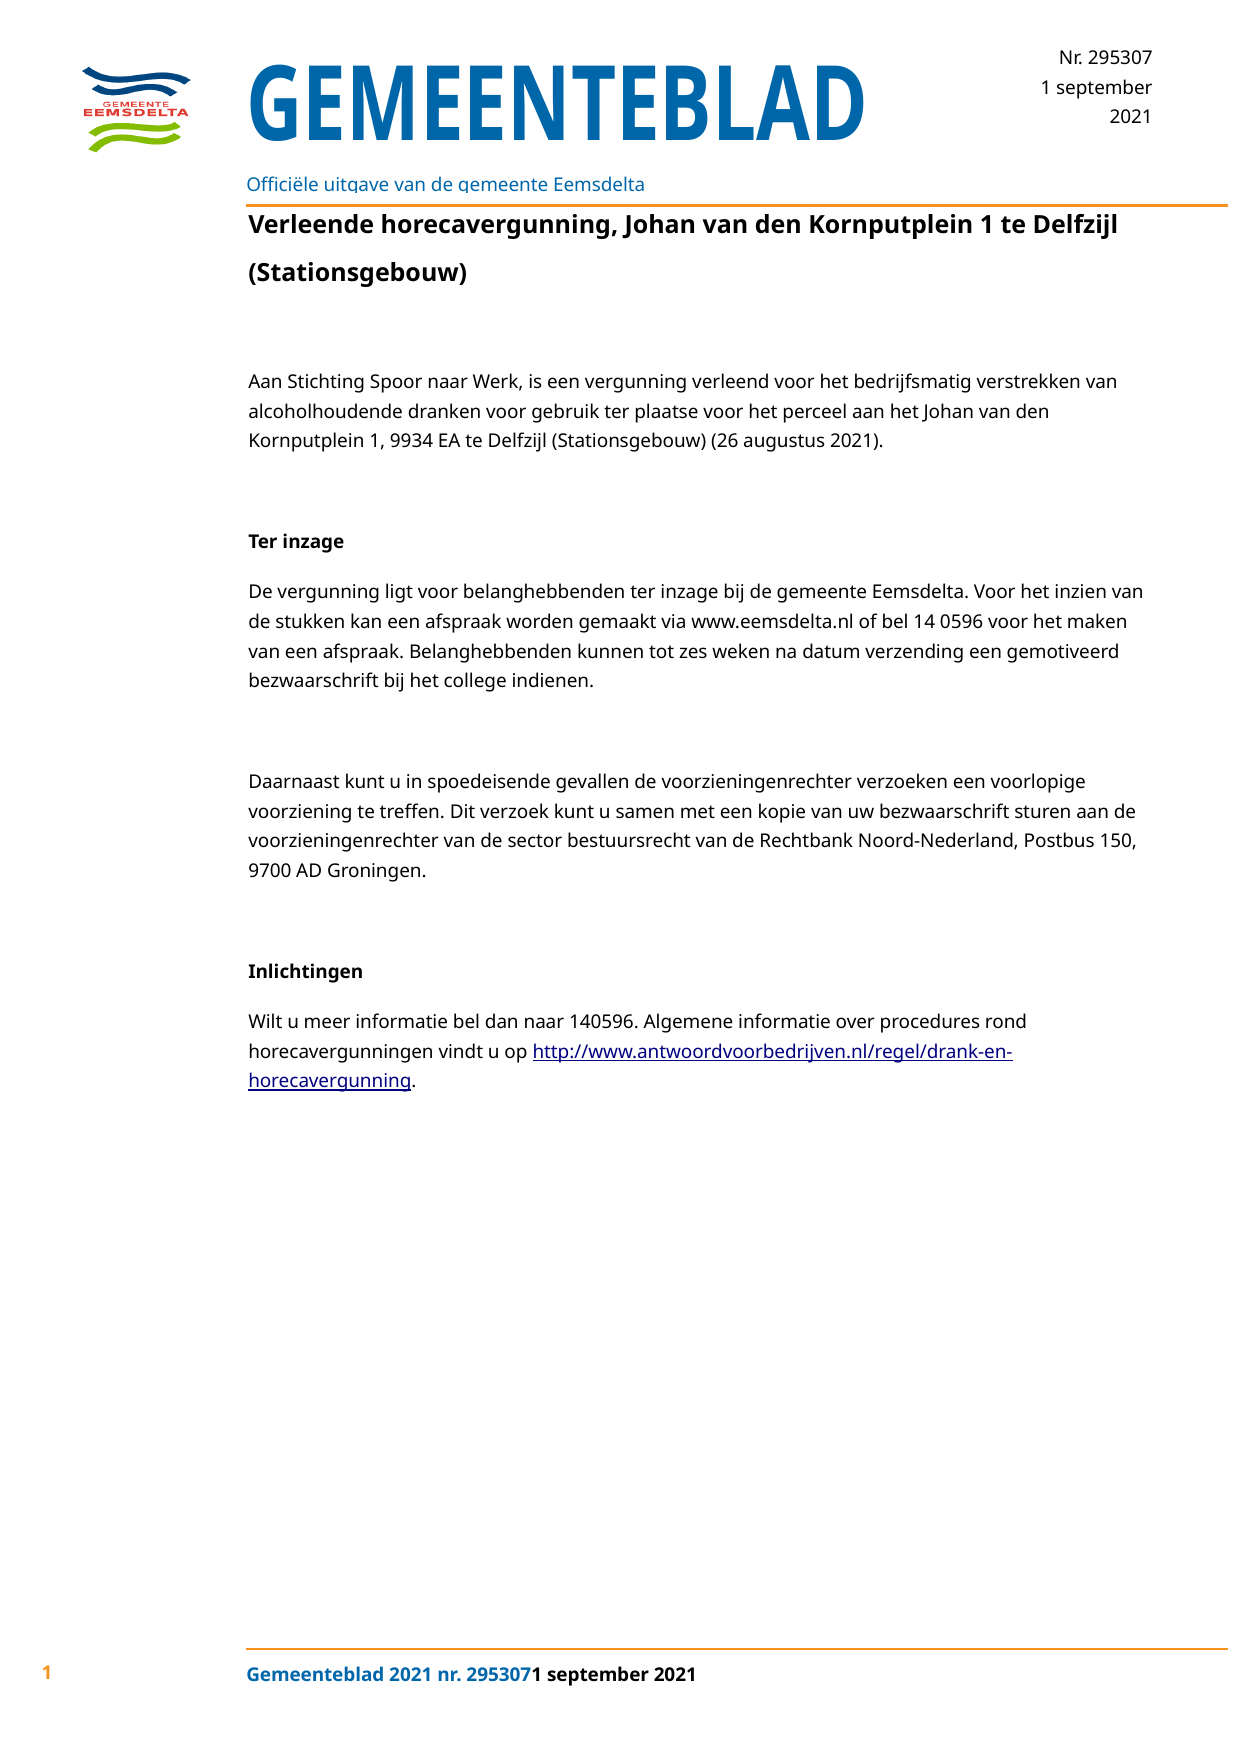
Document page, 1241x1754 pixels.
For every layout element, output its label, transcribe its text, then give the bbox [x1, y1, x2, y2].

text Daarnaast kunt u in spoedeisende gevallen de voorzieningenrechter verzoeken een voorlopige voorziening te treffen. Dit verzoek kunt u samen met een kopie van uw bezwaarschrift sturen aan de voorzieningenrechter van de sector bestuursrecht van de Rechtbank Noord-Nederland, Postbus 150, 9700 AD Groningen. [248, 768, 1152, 883]
text Wilt u meer informatie bel dan naar 140596. Algemene informatie over procedures rond horecavergunningen vindt u op http://www.antwoordvoorbedrijven.nl/regel/drank-en-horecavergunning. [248, 1008, 1152, 1093]
picture [41, 47, 231, 172]
text Aan Stichting Spoor naar Werk, is een vergunning verleend voor het bedrijfsmatig verstrekken van alcoholhoudende dranken voor gebruik ter plaatse voor het perceel aan het Johan van den Kornputplein 1, 9934 EA te Delfzijl (Stationsgebouw) (26 augustus 2021). [248, 368, 1152, 453]
text De vergunning ligt voor belanghebbenden ter inzage bij de gemeente Eemsdelta. Voor het inzien van de stukken kan een afspraak worden gemaakt via www.eemsdelta.nl of bel 14 0596 voor het maken van een afspraak. Belanghebbenden kunnen tot zes weken na datum verzending een gemotiveerd bezwaarschrift bij het college indienen. [248, 579, 1152, 693]
text Verleende horecavergunning, Johan van den Kornputplein 1 te Delfzijl (Stationsgebouw) [248, 207, 1152, 288]
text Ter inzage [248, 528, 1152, 554]
text Inlichtingen [248, 958, 1152, 984]
